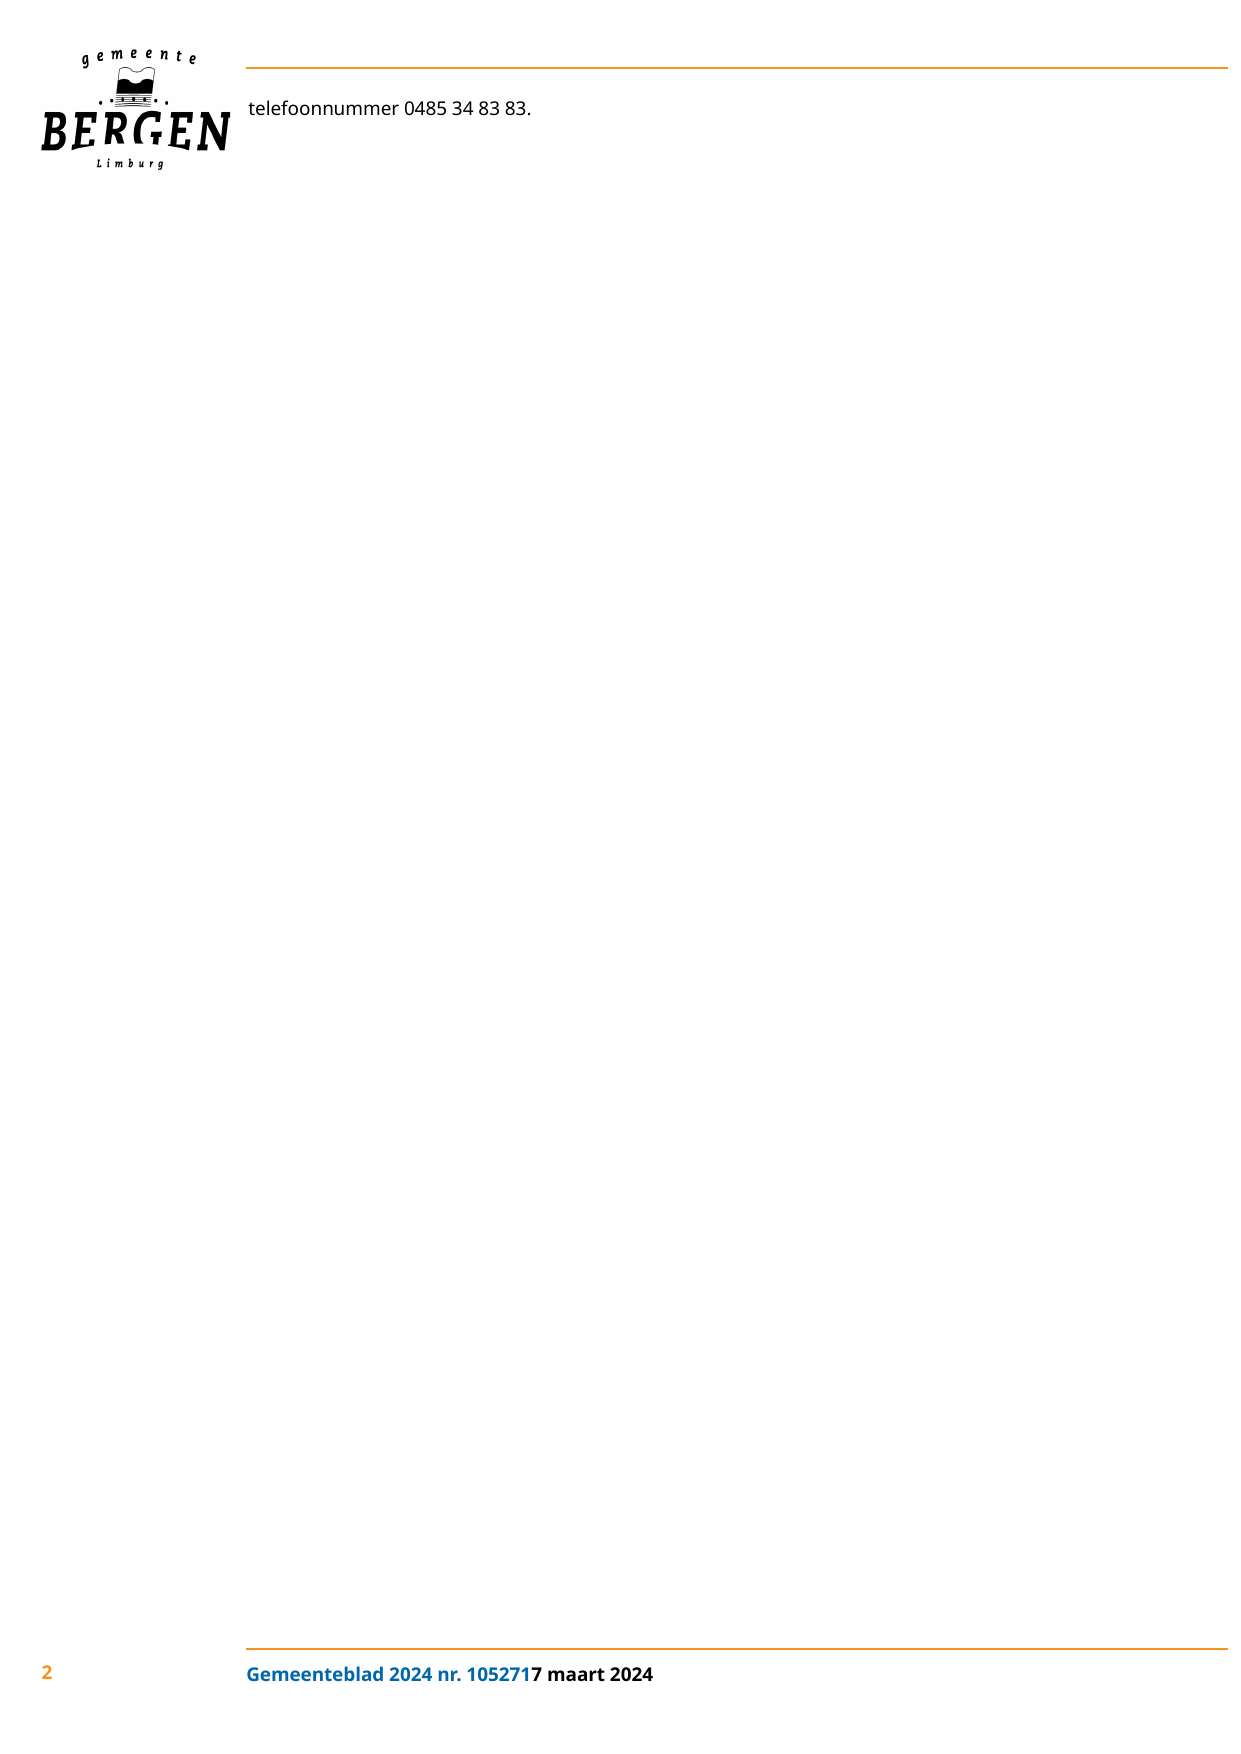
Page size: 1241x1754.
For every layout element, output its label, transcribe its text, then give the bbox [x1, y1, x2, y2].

picture [41, 47, 231, 172]
text telefoonnummer 0485 34 83 83. [248, 95, 1152, 121]
